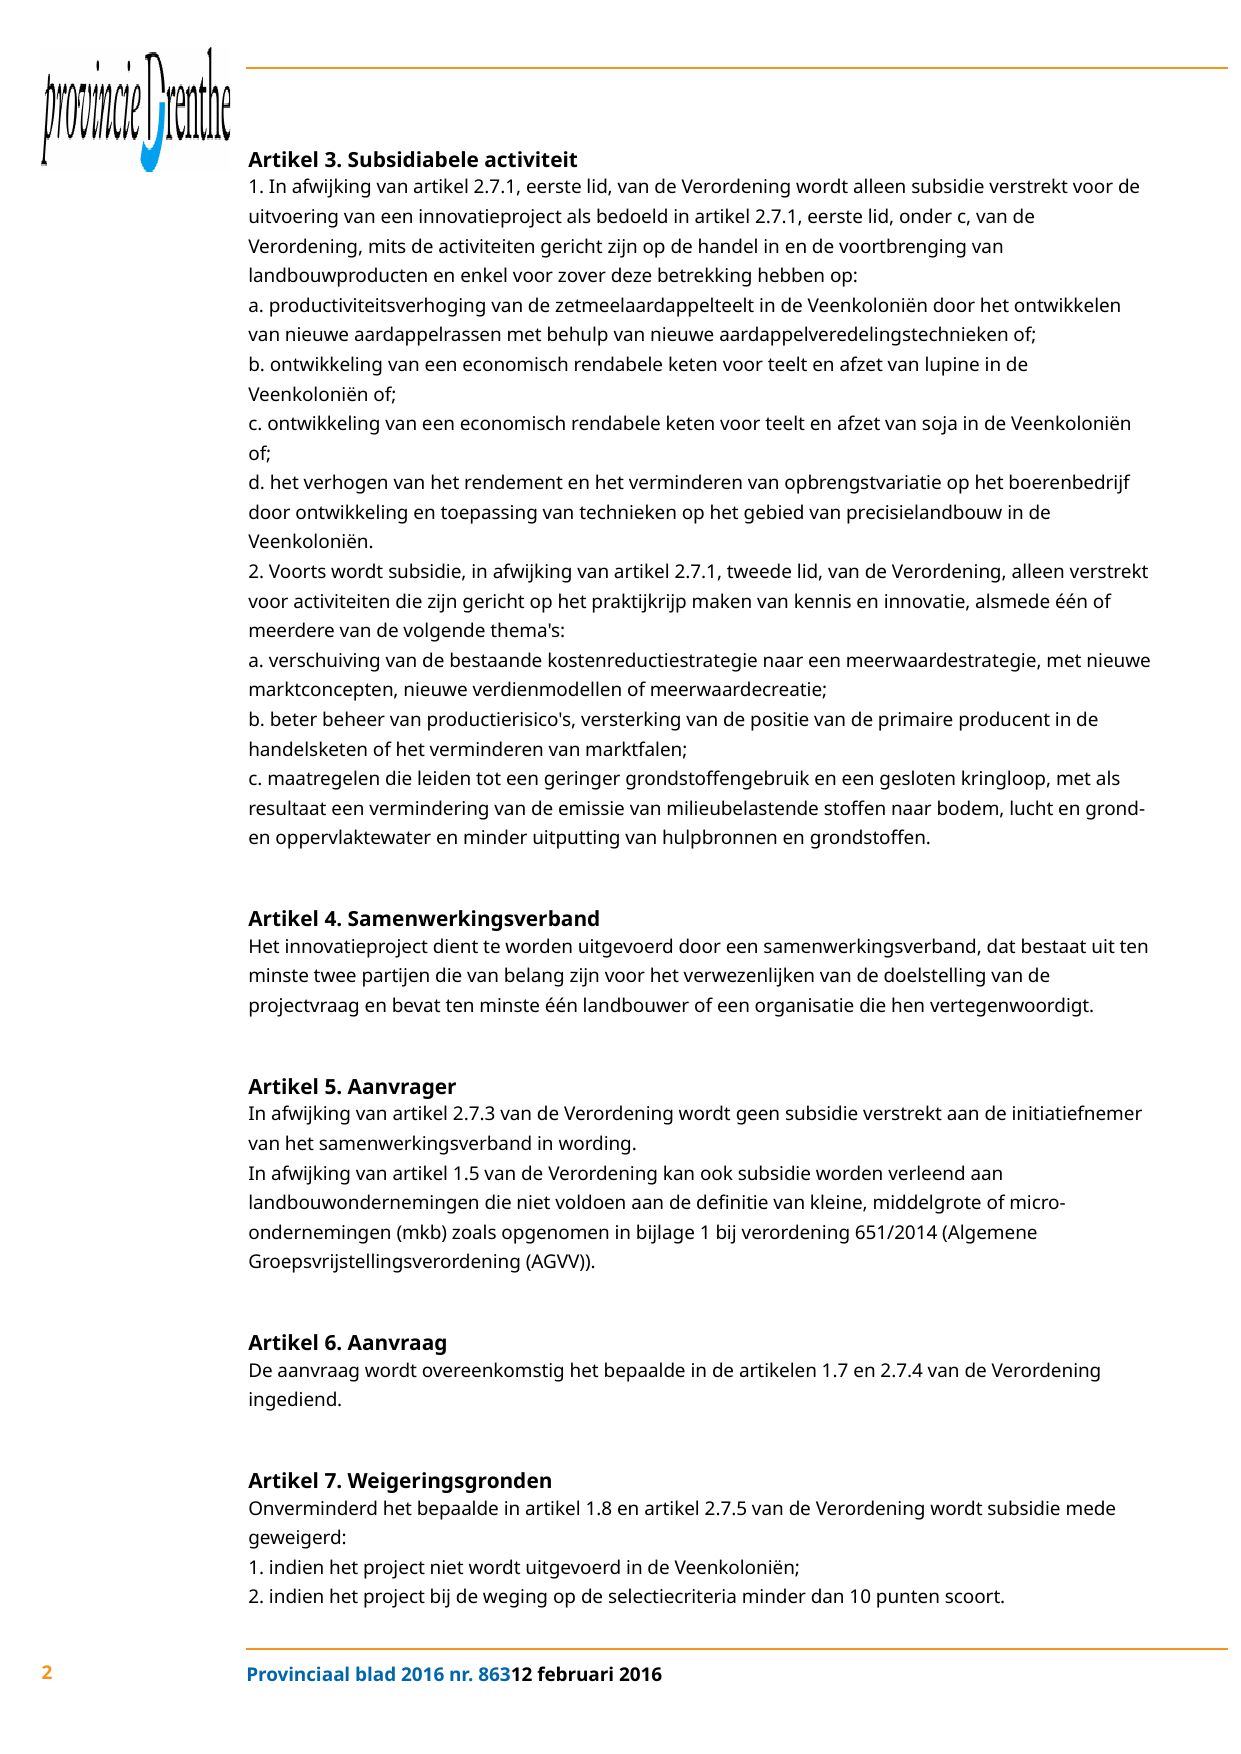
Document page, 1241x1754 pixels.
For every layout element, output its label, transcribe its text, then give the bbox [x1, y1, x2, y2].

text In afwijking van artikel 1.5 van de Verordening kan ook subsidie worden verleend aan landbouwondernemingen die niet voldoen aan de definitie van kleine, middelgrote of micro-ondernemingen (mkb) zoals opgenomen in bijlage 1 bij verordening 651/2014 (Algemene Groepsvrijstellingsverordening (AGVV)). [248, 1160, 1152, 1274]
text b. beter beheer van productierisico's, versterking van de positie van de primaire producent in de handelsketen of het verminderen van marktfalen; [248, 706, 1152, 761]
text Artikel 4. Samenwerkingsverband [248, 904, 1152, 933]
text a. verschuiving van de bestaande kostenreductiestrategie naar een meerwaardestrategie, met nieuwe marktconcepten, nieuwe verdienmodellen of meerwaardecreatie; [248, 647, 1152, 702]
picture [41, 47, 231, 172]
text Het innovatieproject dient te worden uitgevoerd door een samenwerkingsverband, dat bestaat uit ten minste twee partijen die van belang zijn voor het verwezenlijken van de doelstelling van de projectvraag en bevat ten minste één landbouwer of een organisatie die hen vertegenwoordigt. [248, 933, 1152, 1018]
text a. productiviteitsverhoging van de zetmeelaardappelteelt in de Veenkoloniën door het ontwikkelen van nieuwe aardappelrassen met behulp van nieuwe aardappelveredelingstechnieken of; [248, 292, 1152, 347]
text c. maatregelen die leiden tot een geringer grondstoffengebruik en een gesloten kringloop, met als resultaat een vermindering van de emissie van milieubelastende stoffen naar bodem, lucht en grond- en oppervlaktewater en minder uitputting van hulpbronnen en grondstoffen. [248, 765, 1152, 850]
text 2. indien het project bij de weging op de selectiecriteria minder dan 10 punten scoort. [248, 1584, 1152, 1609]
text In afwijking van artikel 2.7.3 van de Verordening wordt geen subsidie verstrekt aan de initiatiefnemer van het samenwerkingsverband in wording. [248, 1101, 1152, 1156]
text d. het verhogen van het rendement en het verminderen van opbrengstvariatie op het boerenbedrijf door ontwikkeling en toepassing van technieken op het gebied van precisielandbouw in de Veenkoloniën. [248, 469, 1152, 554]
text Artikel 5. Aanvrager [248, 1072, 1152, 1101]
text Onverminderd het bepaalde in artikel 1.8 en artikel 2.7.5 van de Verordening wordt subsidie mede geweigerd: [248, 1495, 1152, 1550]
text Artikel 3. Subsidiabele activiteit [248, 145, 1152, 174]
text De aanvraag wordt overeenkomstig het bepaalde in de artikelen 1.7 en 2.7.4 van de Verordening ingediend. [248, 1357, 1152, 1412]
text 2. Voorts wordt subsidie, in afwijking van artikel 2.7.1, tweede lid, van de Verordening, alleen verstrekt voor activiteiten die zijn gericht op het praktijkrijp maken van kennis en innovatie, alsmede één of meerdere van de volgende thema's: [248, 558, 1152, 643]
text 1. In afwijking van artikel 2.7.1, eerste lid, van de Verordening wordt alleen subsidie verstrekt voor de uitvoering van een innovatieproject als bedoeld in artikel 2.7.1, eerste lid, onder c, van de Verordening, mits de activiteiten gericht zijn op de handel in en de voortbrenging van landbouwproducten en enkel voor zover deze betrekking hebben op: [248, 174, 1152, 288]
text c. ontwikkeling van een economisch rendabele keten voor teelt en afzet van soja in de Veenkoloniën of; [248, 410, 1152, 466]
text 1. indien het project niet wordt uitgevoerd in de Veenkoloniën; [248, 1554, 1152, 1580]
text b. ontwikkeling van een economisch rendabele keten voor teelt en afzet van lupine in de Veenkoloniën of; [248, 351, 1152, 406]
text Artikel 6. Aanvraag [248, 1328, 1152, 1357]
text Artikel 7. Weigeringsgronden [248, 1466, 1152, 1495]
